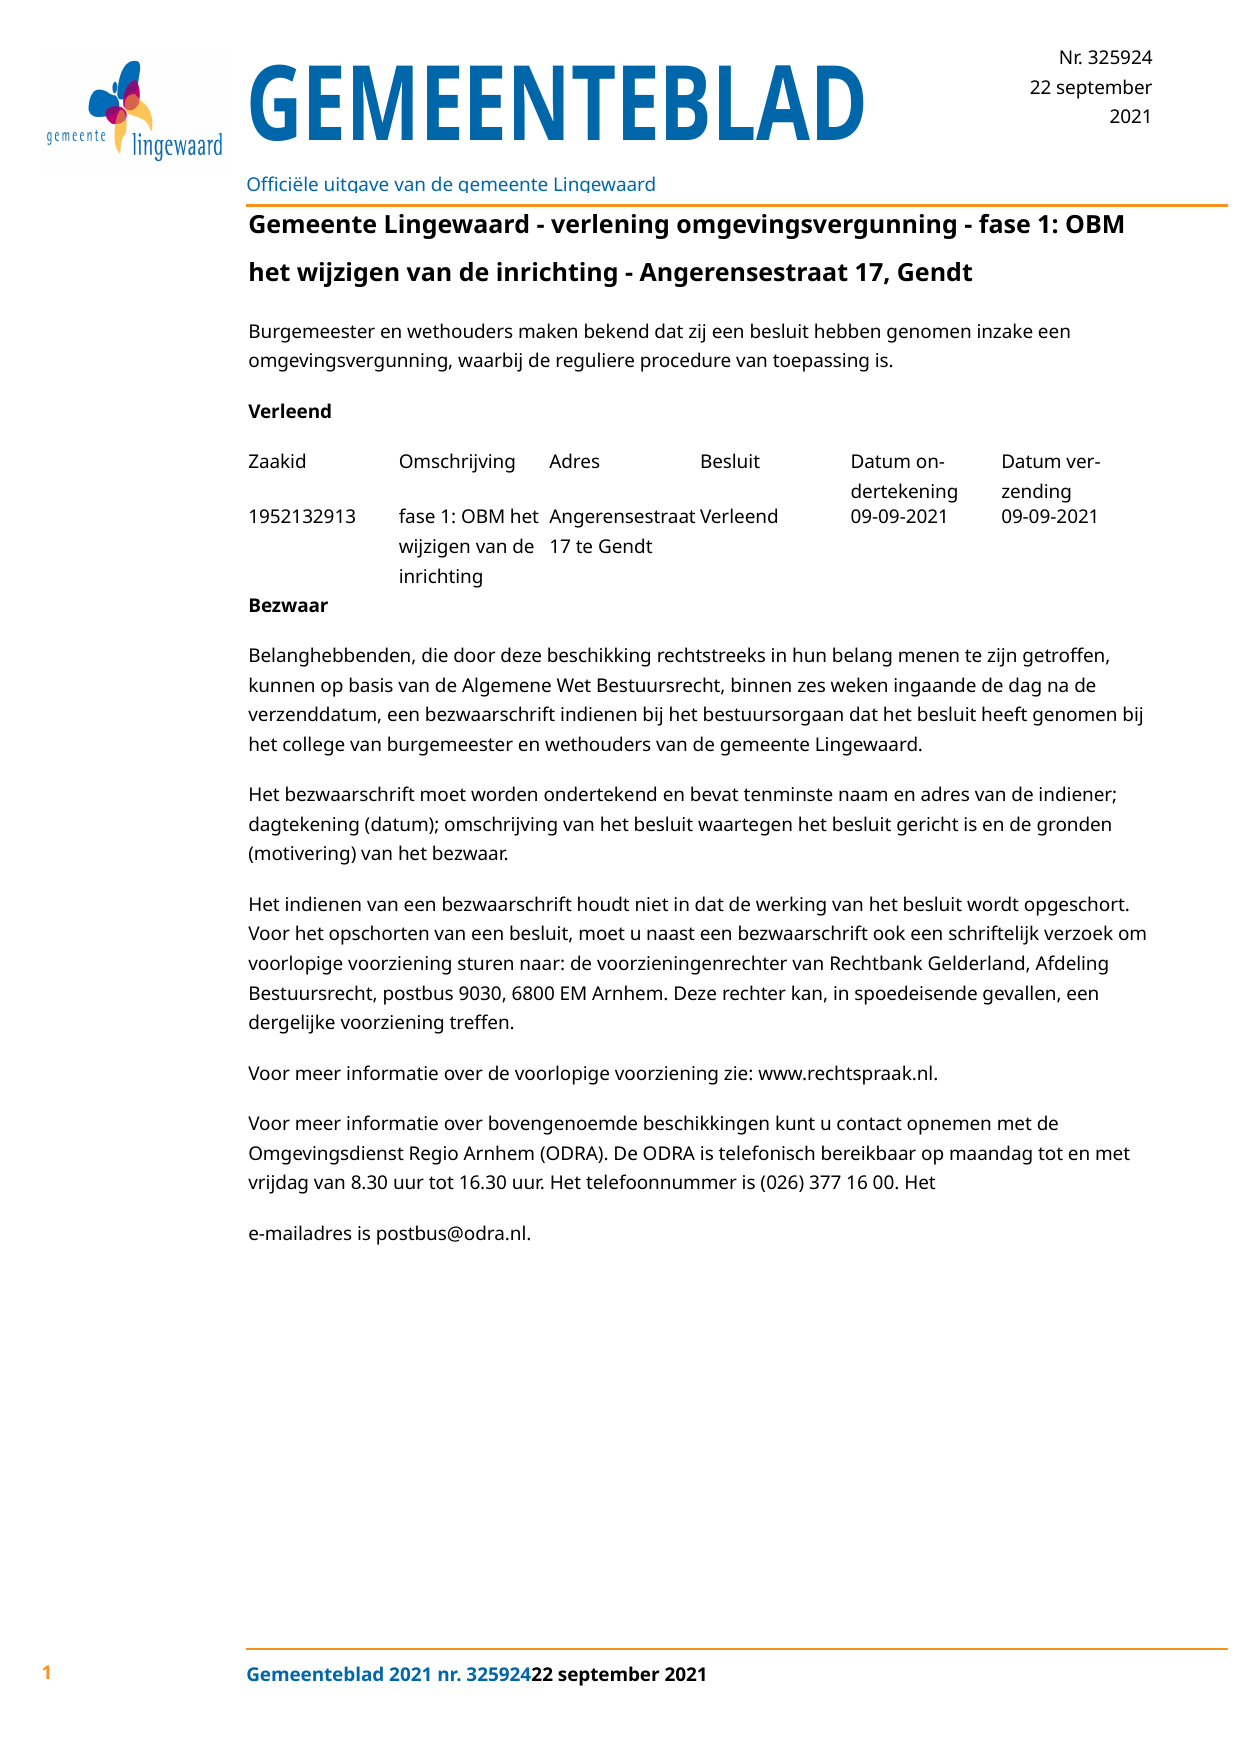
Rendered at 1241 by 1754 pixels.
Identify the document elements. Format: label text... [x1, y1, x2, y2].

table_cell 09-09-2021 [850, 504, 1001, 589]
table_cell 1952132913 [248, 504, 398, 589]
text Het indienen van een bezwaarschrift houdt niet in dat de werking van het besluit wordt opgeschort. Voor het opschorten van een besluit, moet u naast een bezwaarschrift ook een schriftelijk verzoek om voorlopige voorziening sturen naar: de voorzieningenrechter van Rechtbank Gelderland, Afdeling Bestuursrecht, postbus 9030, 6800 EM Arnhem. Deze rechter kan, in spoedeisende gevallen, een dergelijke voorziening treffen. [248, 891, 1152, 1035]
text Burgemeester en wethouders maken bekend dat zij een besluit hebben genomen inzake een omgevingsvergunning, waarbij de reguliere procedure van toepassing is. [248, 318, 1152, 373]
text Bezwaar [248, 592, 1152, 618]
picture [41, 47, 231, 172]
table_cell Angerensestraat 17 te Gendt [549, 504, 700, 589]
text Het bezwaarschrift moet worden ondertekend en bevat tenminste naam en adres van de indiener; dagtekening (datum); omschrijving van het besluit waartegen het besluit gericht is en de gronden (motivering) van het bezwaar. [248, 781, 1152, 866]
text Gemeente Lingewaard - verlening omgevingsvergunning - fase 1: OBM het wijzigen van de inrichting - Angerensestraat 17, Gendt [248, 207, 1152, 288]
text Voor meer informatie over de voorlopige voorziening zie: www.rechtspraak.nl. [248, 1060, 1152, 1086]
table_cell 09-09-2021 [1001, 504, 1152, 589]
text Voor meer informatie over bovengenoemde beschikkingen kunt u contact opnemen met de Omgevingsdienst Regio Arnhem (ODRA). De ODRA is telefonisch bereikbaar op maandag tot en met vrijdag van 8.30 uur tot 16.30 uur. Het telefoonnummer is (026) 377 16 00. Het [248, 1110, 1152, 1195]
table_header Datum on-dertekening [850, 449, 1001, 504]
table_header Besluit [700, 449, 850, 504]
text e-mailadres is postbus@odra.nl. [248, 1220, 1152, 1246]
table_header Datum ver-zending [1001, 449, 1152, 504]
table_header Omschrijving [399, 449, 549, 504]
text Belanghebbenden, die door deze beschikking rechtstreeks in hun belang menen te zijn getroffen, kunnen op basis van de Algemene Wet Bestuursrecht, binnen zes weken ingaande de dag na de verzenddatum, een bezwaarschrift indienen bij het bestuursorgaan dat het besluit heeft genomen bij het college van burgemeester en wethouders van de gemeente Lingewaard. [248, 642, 1152, 757]
text Verleend [248, 398, 1152, 424]
table_header Zaakid [248, 449, 398, 504]
table_cell fase 1: OBM het wijzigen van de inrichting [399, 504, 549, 589]
table_header Adres [549, 449, 700, 504]
table_cell Verleend [700, 504, 850, 589]
